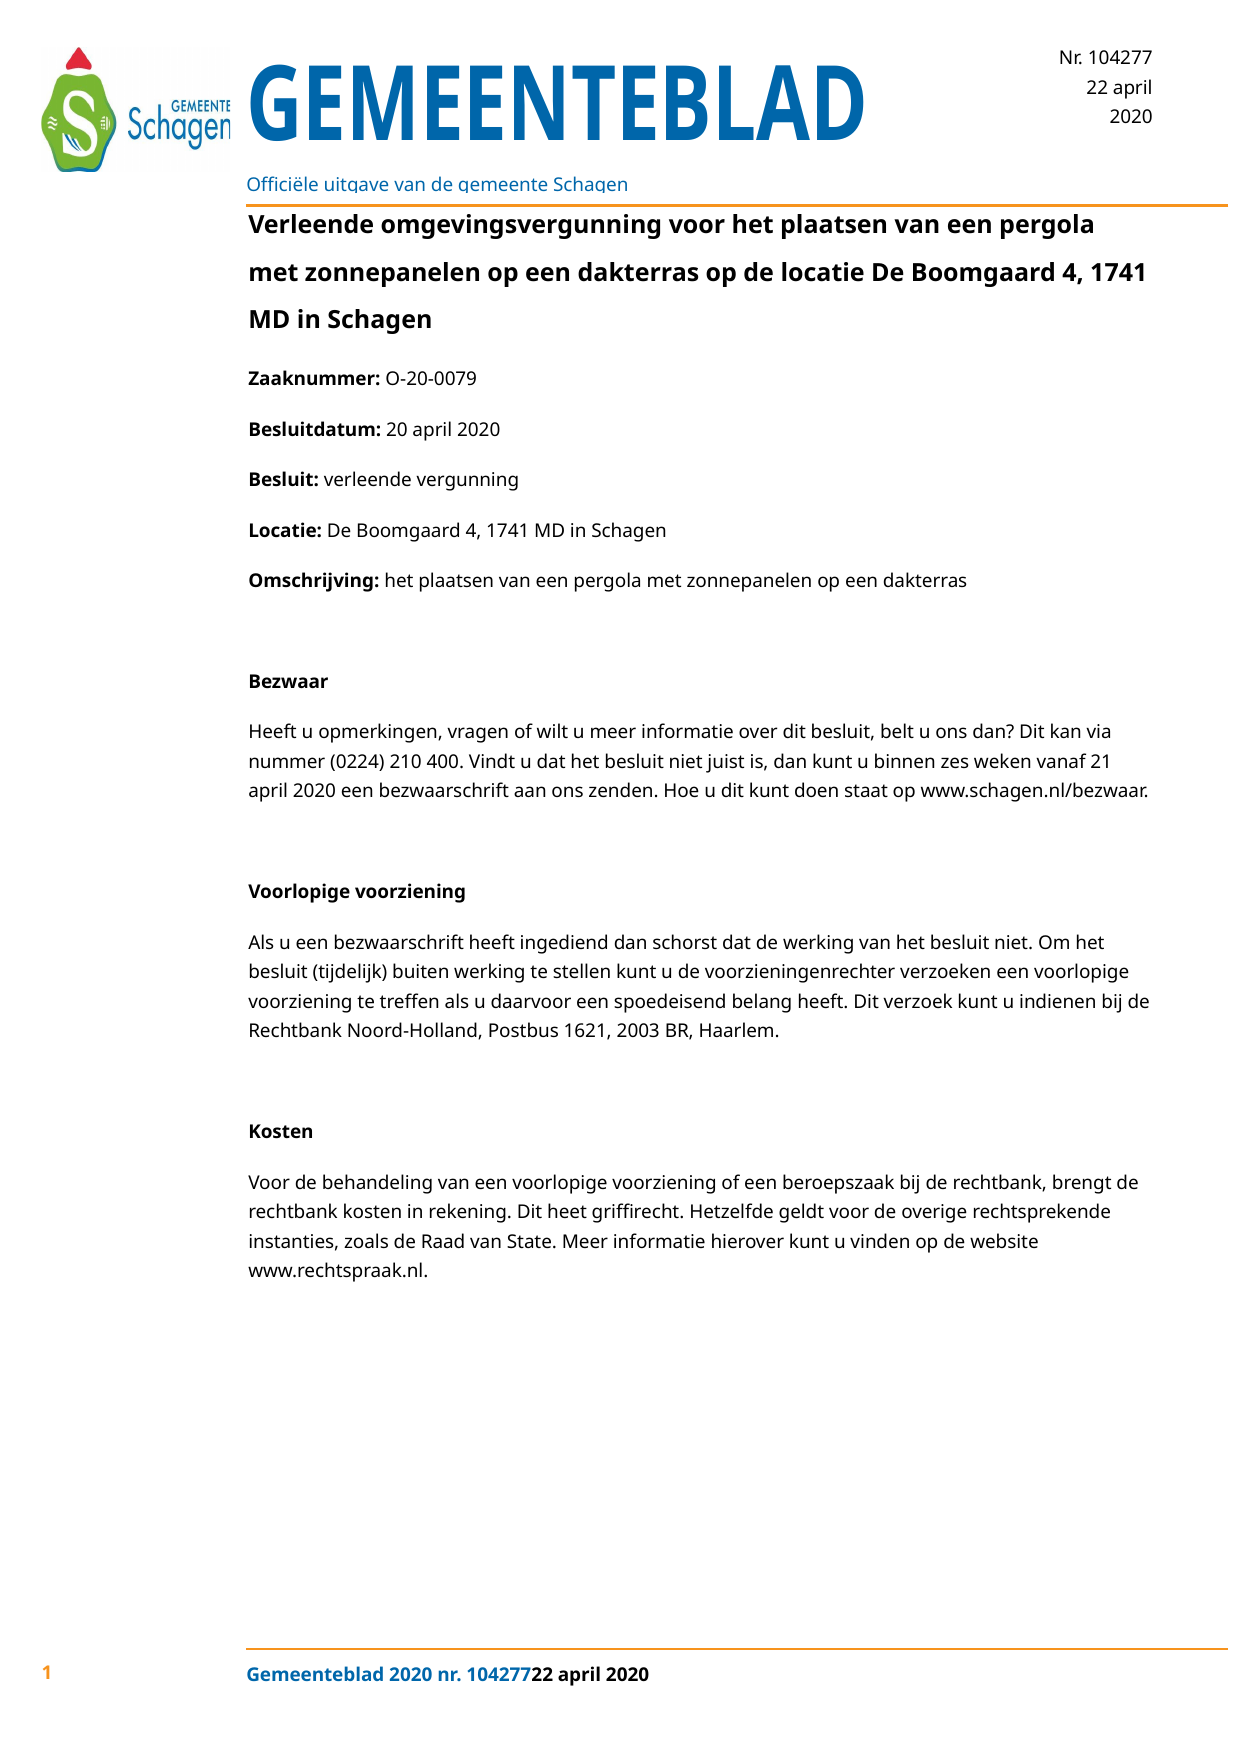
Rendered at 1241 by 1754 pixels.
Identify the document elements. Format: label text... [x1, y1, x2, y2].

picture [41, 47, 231, 172]
text Kosten [248, 1118, 1152, 1144]
text Omschrijving: het plaatsen van een pergola met zonnepanelen op een dakterras [248, 567, 1152, 593]
text Verleende omgevingsvergunning voor het plaatsen van een pergola met zonnepanelen op een dakterras op de locatie De Boomgaard 4, 1741 MD in Schagen [248, 207, 1152, 336]
text Als u een bezwaarschrift heeft ingediend dan schorst dat de werking van het besluit niet. Om het besluit (tijdelijk) buiten werking te stellen kunt u de voorzieningenrechter verzoeken een voorlopige voorziening te treffen als u daarvoor een spoedeisend belang heeft. Dit verzoek kunt u indienen bij de Rechtbank Noord-Holland, Postbus 1621, 2003 BR, Haarlem. [248, 929, 1152, 1043]
text Heeft u opmerkingen, vragen of wilt u meer informatie over dit besluit, belt u ons dan? Dit kan via nummer (0224) 210 400. Vindt u dat het besluit niet juist is, dan kunt u binnen zes weken vanaf 21 april 2020 een bezwaarschrift aan ons zenden. Hoe u dit kunt doen staat op www.schagen.nl/bezwaar. [248, 718, 1152, 803]
text Voor de behandeling van een voorlopige voorziening of een beroepszaak bij de rechtbank, brengt de rechtbank kosten in rekening. Dit heet griffirecht. Hetzelfde geldt voor de overige rechtsprekende instanties, zoals de Raad van State. Meer informatie hierover kunt u vinden op de website www.rechtspraak.nl. [248, 1169, 1152, 1283]
text Bezwaar [248, 668, 1152, 694]
text Besluitdatum: 20 april 2020 [248, 416, 1152, 442]
text Besluit: verleende vergunning [248, 466, 1152, 492]
text Locatie: De Boomgaard 4, 1741 MD in Schagen [248, 517, 1152, 542]
text Voorlopige voorziening [248, 878, 1152, 904]
text Zaaknummer: O-20-0079 [248, 366, 1152, 391]
